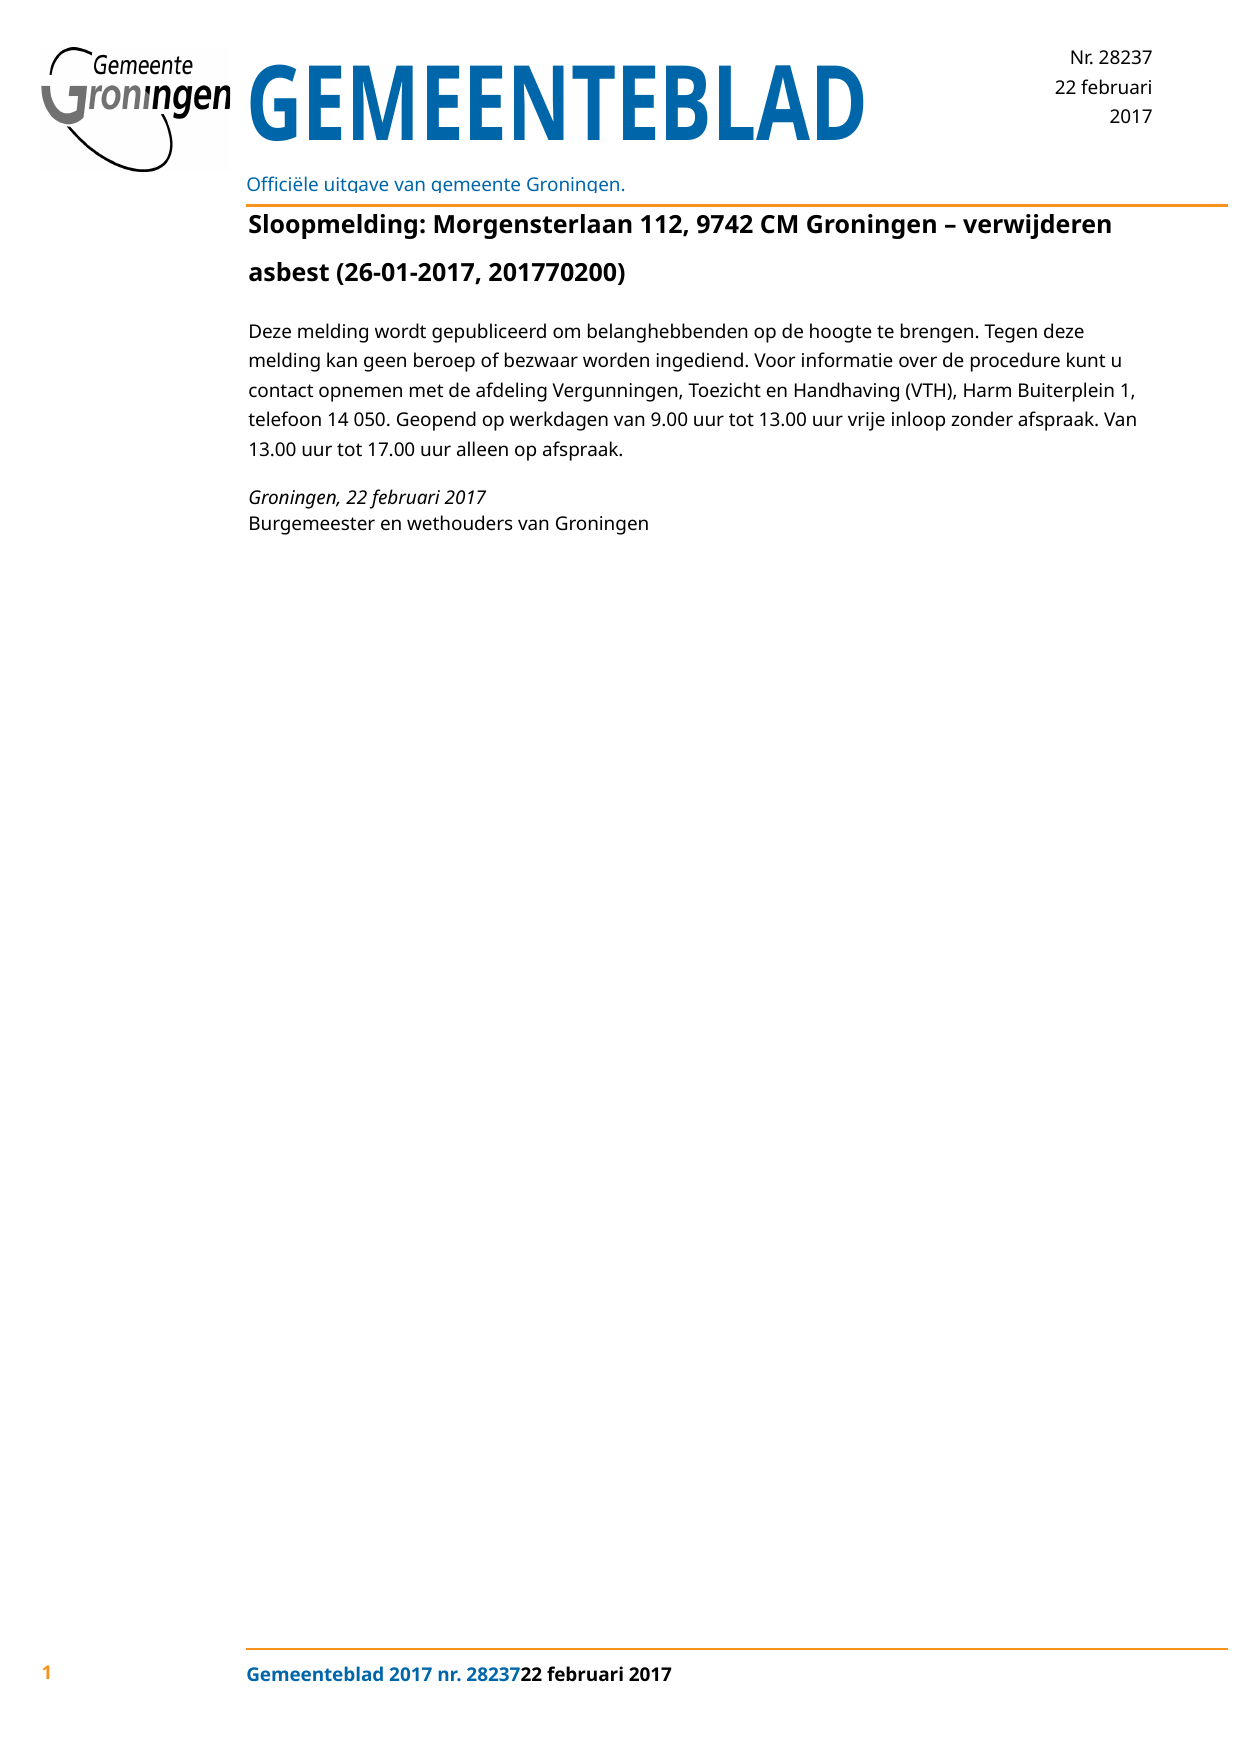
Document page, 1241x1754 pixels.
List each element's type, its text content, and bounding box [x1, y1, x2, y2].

text Sloopmelding: Morgensterlaan 112, 9742 CM Groningen – verwijderen asbest (26-01-2017, 201770200) [248, 207, 1152, 288]
text Groningen, 22 februari 2017 [248, 484, 1152, 510]
text Burgemeester en wethouders van Groningen [248, 510, 1152, 536]
text Deze melding wordt gepubliceerd om belanghebbenden op de hoogte te brengen. Tegen deze melding kan geen beroep of bezwaar worden ingediend. Voor informatie over de procedure kunt u contact opnemen met de afdeling Vergunningen, Toezicht en Handhaving (VTH), Harm Buiterplein 1, telefoon 14 050. Geopend op werkdagen van 9.00 uur tot 13.00 uur vrije inloop zonder afspraak. Van 13.00 uur tot 17.00 uur alleen op afspraak. [248, 318, 1152, 462]
picture [41, 47, 231, 172]
